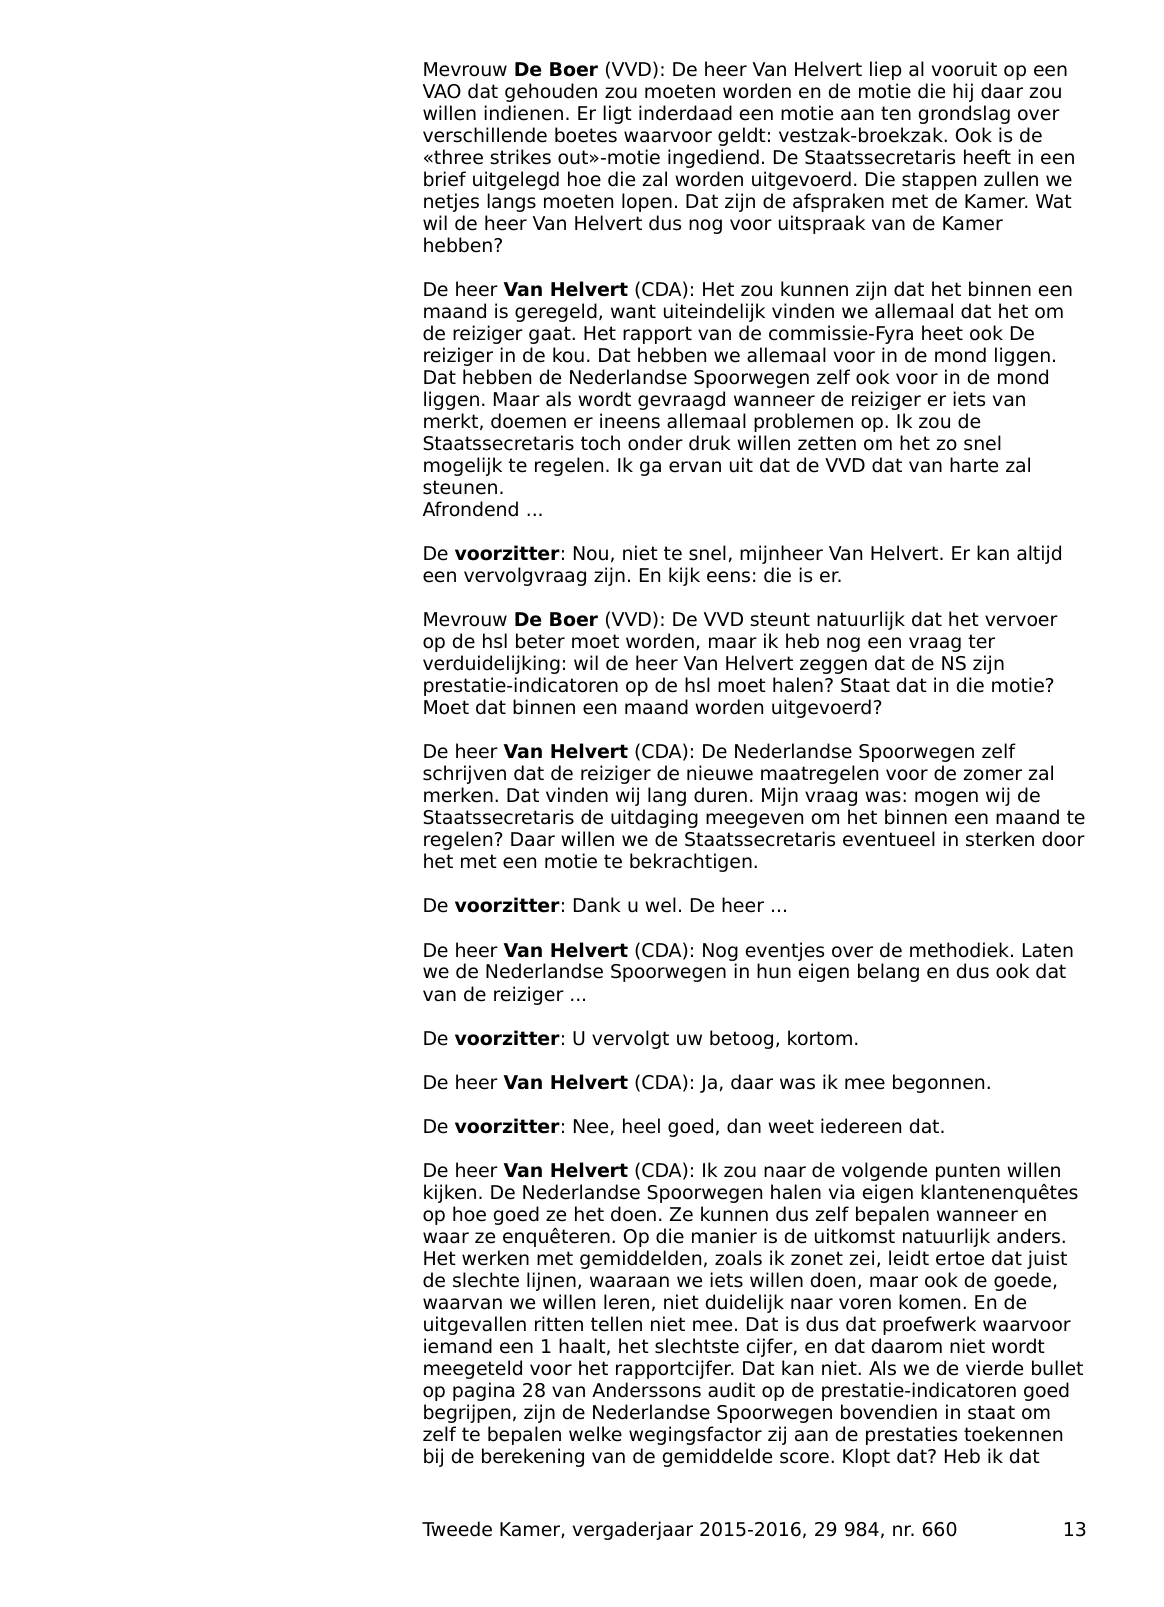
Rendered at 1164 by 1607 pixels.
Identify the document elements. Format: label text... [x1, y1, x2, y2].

text Mevrouw De Boer (VVD): De VVD steunt natuurlijk dat het vervoer op de hsl beter moet worden, maar ik heb nog een vraag ter verduidelijking: wil de heer Van Helvert zeggen dat de NS zijn prestatie-indicatoren op de hsl moet halen? Staat dat in die motie? Moet dat binnen een maand worden uitgevoerd? [422, 609, 1087, 719]
text De heer Van Helvert (CDA): De Nederlandse Spoorwegen zelf schrijven dat de reiziger de nieuwe maatregelen voor de zomer zal merken. Dat vinden wij lang duren. Mijn vraag was: mogen wij de Staatssecretaris de uitdaging meegeven om het binnen een maand te regelen? Daar willen we de Staatssecretaris eventueel in sterken door het met een motie te bekrachtigen. [422, 741, 1087, 873]
text De voorzitter: Nee, heel goed, dan weet iedereen dat. [422, 1116, 1087, 1138]
text De heer Van Helvert (CDA): Het zou kunnen zijn dat het binnen een maand is geregeld, want uiteindelijk vinden we allemaal dat het om de reiziger gaat. Het rapport van de commissie-Fyra heet ook De reiziger in de kou. Dat hebben we allemaal voor in de mond liggen. Dat hebben de Nederlandse Spoorwegen zelf ook voor in de mond liggen. Maar als wordt gevraagd wanneer de reiziger er iets van merkt, doemen er ineens allemaal problemen op. Ik zou de Staatssecretaris toch onder druk willen zetten om het zo snel mogelijk te regelen. Ik ga ervan uit dat de VVD dat van harte zal steunen. [422, 279, 1087, 499]
text De voorzitter: Nou, niet te snel, mijnheer Van Helvert. Er kan altijd een vervolgvraag zijn. En kijk eens: die is er. [422, 543, 1087, 587]
text De heer Van Helvert (CDA): Ja, daar was ik mee begonnen. [422, 1072, 1087, 1094]
text Mevrouw De Boer (VVD): De heer Van Helvert liep al vooruit op een VAO dat gehouden zou moeten worden en de motie die hij daar zou willen indienen. Er ligt inderdaad een motie aan ten grondslag over verschillende boetes waarvoor geldt: vestzak-broekzak. Ook is de «three strikes out»-motie ingediend. De Staatssecretaris heeft in een brief uitgelegd hoe die zal worden uitgevoerd. Die stappen zullen we netjes langs moeten lopen. Dat zijn de afspraken met de Kamer. Wat wil de heer Van Helvert dus nog voor uitspraak van de Kamer hebben? [422, 59, 1087, 257]
text Afrondend ... [422, 499, 1087, 521]
text De voorzitter: Dank u wel. De heer ... [422, 895, 1087, 917]
text De heer Van Helvert (CDA): Ik zou naar de volgende punten willen kijken. De Nederlandse Spoorwegen halen via eigen klantenenquêtes op hoe goed ze het doen. Ze kunnen dus zelf bepalen wanneer en waar ze enquêteren. Op die manier is de uitkomst natuurlijk anders. Het werken met gemiddelden, zoals ik zonet zei, leidt ertoe dat juist de slechte lijnen, waaraan we iets willen doen, maar ook de goede, waarvan we willen leren, niet duidelijk naar voren komen. En de uitgevallen ritten tellen niet mee. Dat is dus dat proefwerk waarvoor iemand een 1 haalt, het slechtste cijfer, en dat daarom niet wordt meegeteld voor het rapportcijfer. Dat kan niet. Als we de vierde bullet op pagina 28 van Anderssons audit op de prestatie-indicatoren goed begrijpen, zijn de Nederlandse Spoorwegen bovendien in staat om zelf te bepalen welke wegingsfactor zij aan de prestaties toekennen bij de berekening van de gemiddelde score. Klopt dat? Heb ik dat [422, 1160, 1087, 1468]
text De heer Van Helvert (CDA): Nog eventjes over de methodiek. Laten we de Nederlandse Spoorwegen in hun eigen belang en dus ook dat van de reiziger ... [422, 939, 1087, 1005]
text De voorzitter: U vervolgt uw betoog, kortom. [422, 1028, 1087, 1049]
